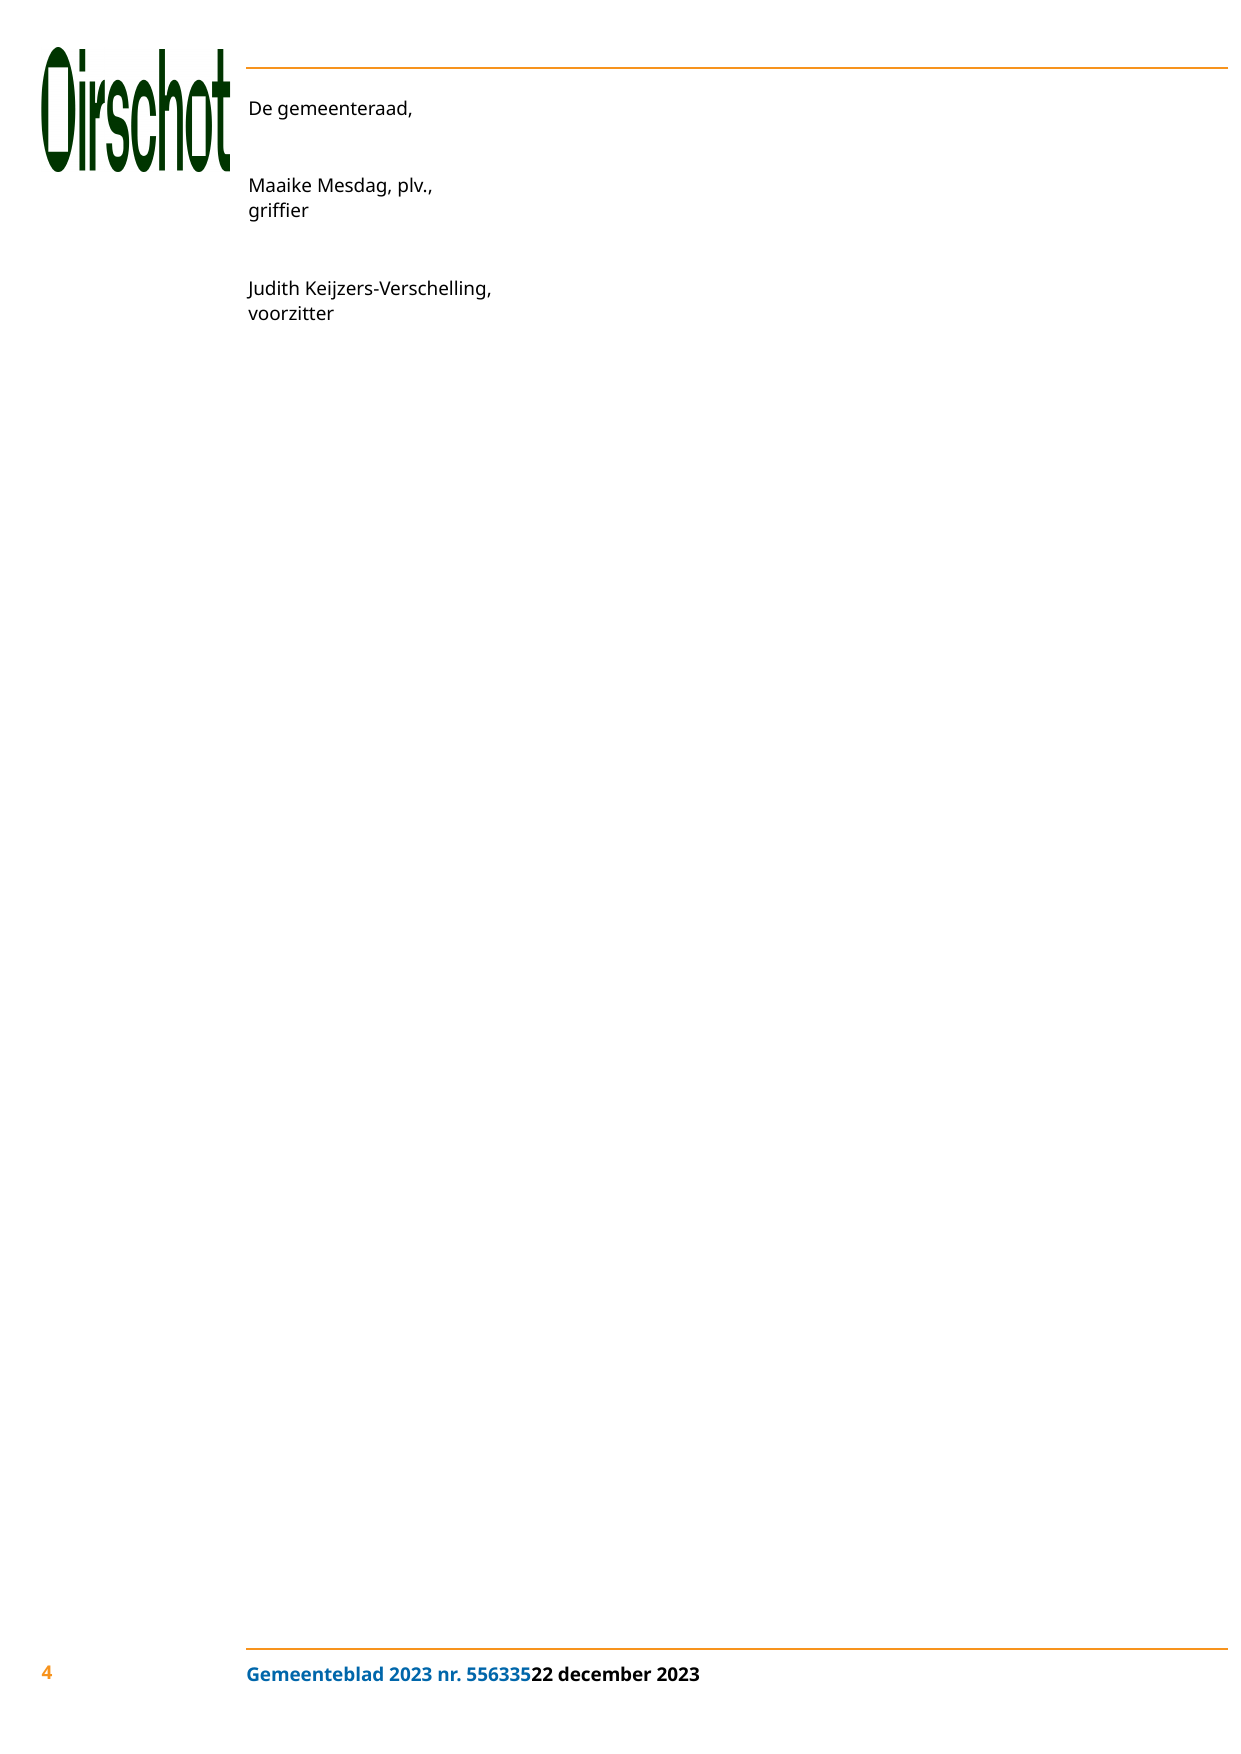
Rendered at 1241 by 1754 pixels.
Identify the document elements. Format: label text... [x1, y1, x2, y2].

text voorzitter [248, 301, 1152, 326]
picture [41, 47, 231, 172]
text De gemeenteraad, [248, 95, 1152, 121]
text Judith Keijzers-Verschelling, [248, 275, 1152, 301]
text griffier [248, 198, 1152, 223]
text Maaike Mesdag, plv., [248, 172, 1152, 198]
